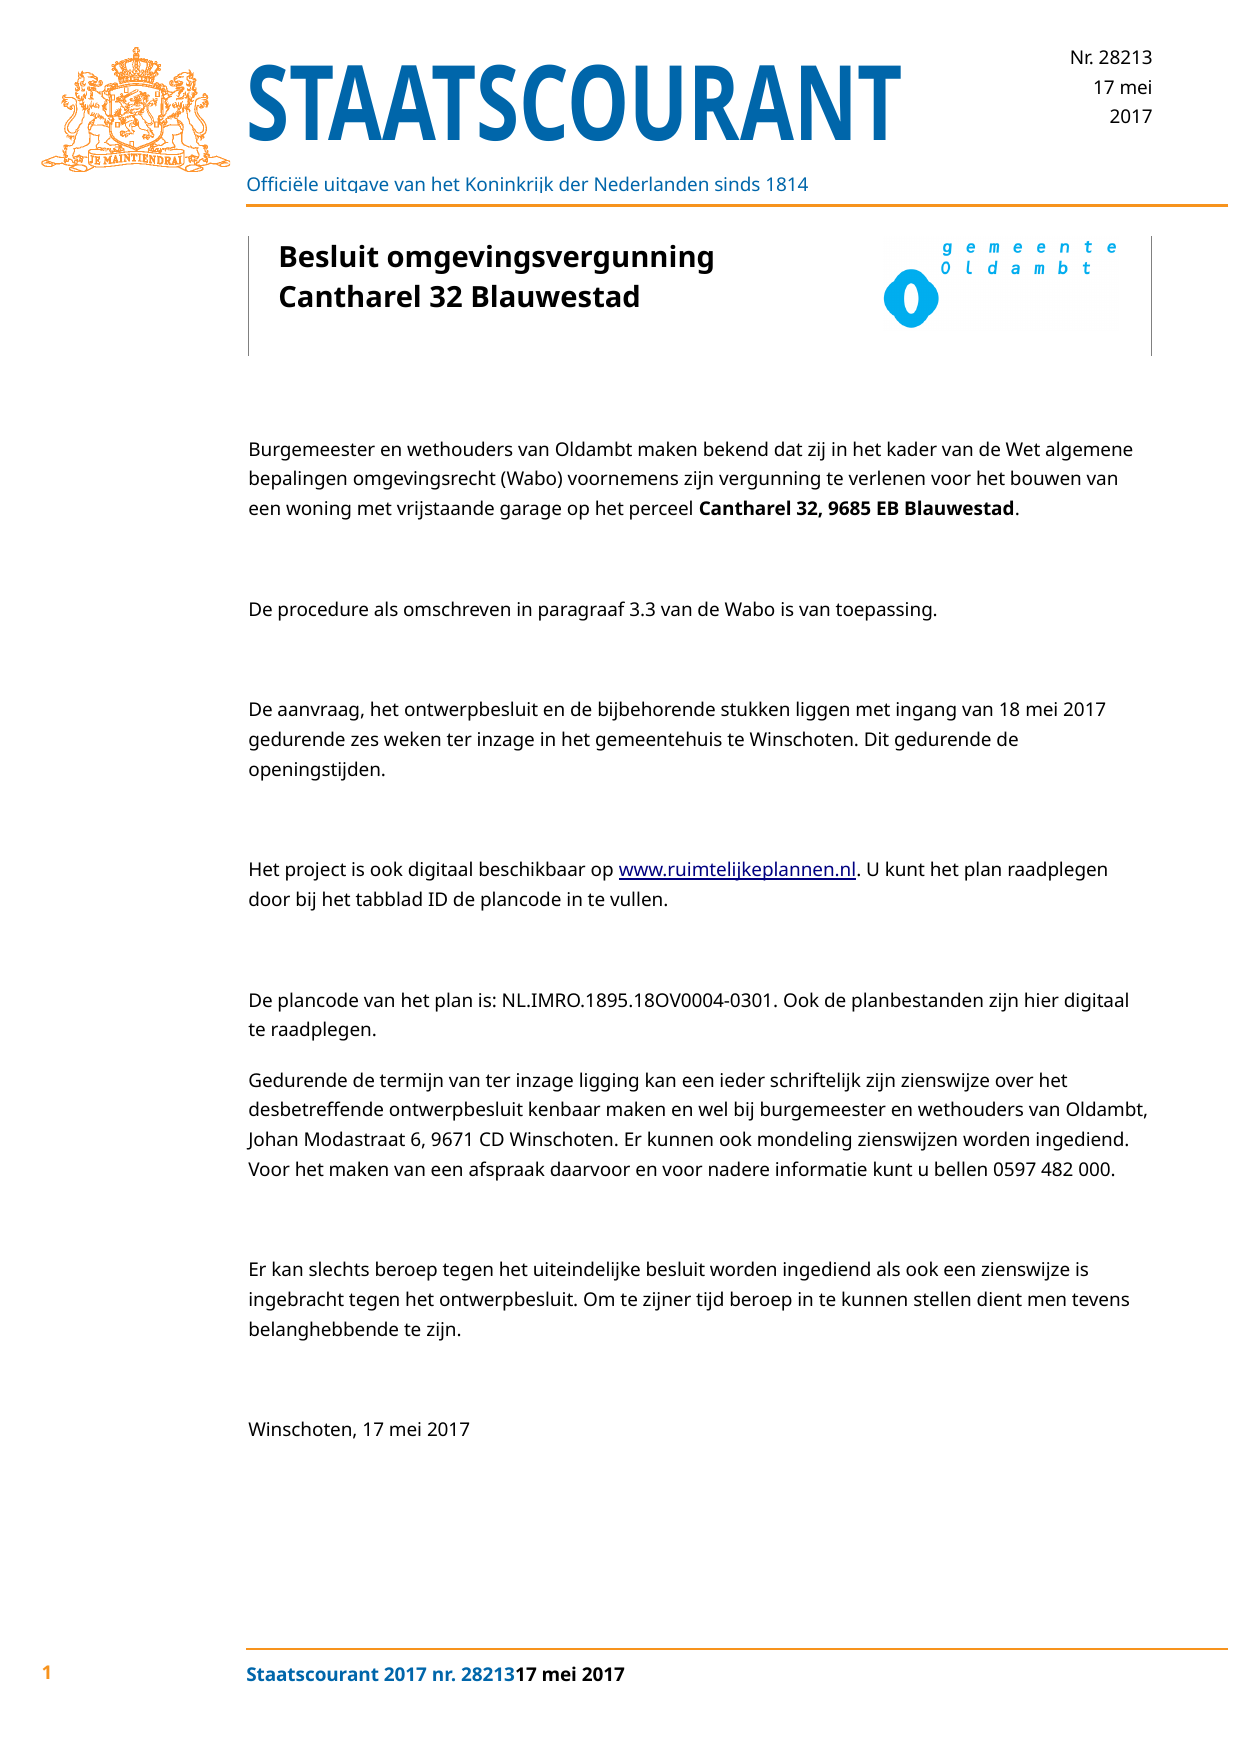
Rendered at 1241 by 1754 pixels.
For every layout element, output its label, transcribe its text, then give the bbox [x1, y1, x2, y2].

text De plancode van het plan is: NL.IMRO.1895.18OV0004-0301. Ook de planbestanden zijn hier digitaal te raadplegen. [248, 987, 1152, 1042]
text Burgemeester en wethouders van Oldambt maken bekend dat zij in het kader van de Wet algemene bepalingen omgevingsrecht (Wabo) voornemens zijn vergunning te verlenen voor het bouwen van een woning met vrijstaande garage op het perceel Cantharel 32, 9685 EB Blauwestad. [248, 436, 1152, 521]
picture [882, 236, 1119, 331]
text Gedurende de termijn van ter inzage ligging kan een ieder schriftelijk zijn zienswijze over het desbetreffende ontwerpbesluit kenbaar maken en wel bij burgemeester en wethouders van Oldambt, Johan Modastraat 6, 9671 CD Winschoten. Er kunnen ook mondeling zienswijzen worden ingediend. Voor het maken van een afspraak daarvoor en voor nadere informatie kunt u bellen 0597 482 000. [248, 1067, 1152, 1181]
text Er kan slechts beroep tegen het uiteindelijke besluit worden ingediend als ook een zienswijze is ingebracht tegen het ontwerpbesluit. Om te zijner tijd beroep in te kunnen stellen dient men tevens belanghebbende te zijn. [248, 1257, 1152, 1341]
text De procedure als omschreven in paragraaf 3.3 van de Wabo is van toepassing. [248, 596, 1152, 621]
text Het project is ook digitaal beschikbaar op www.ruimtelijkeplannen.nl. U kunt het plan raadplegen door bij het tabblad ID de plancode in te vullen. [248, 857, 1152, 912]
text De aanvraag, het ontwerpbesluit en de bijbehorende stukken liggen met ingang van 18 mei 2017 gedurende zes weken ter inzage in het gemeentehuis te Winschoten. Dit gedurende de openingstijden. [248, 697, 1152, 781]
table_header Besluit omgevingsvergunning Cantharel 32 Blauwestad [249, 236, 850, 356]
text Winschoten, 17 mei 2017 [248, 1417, 1152, 1442]
picture [41, 47, 231, 172]
table_header [850, 236, 1151, 356]
